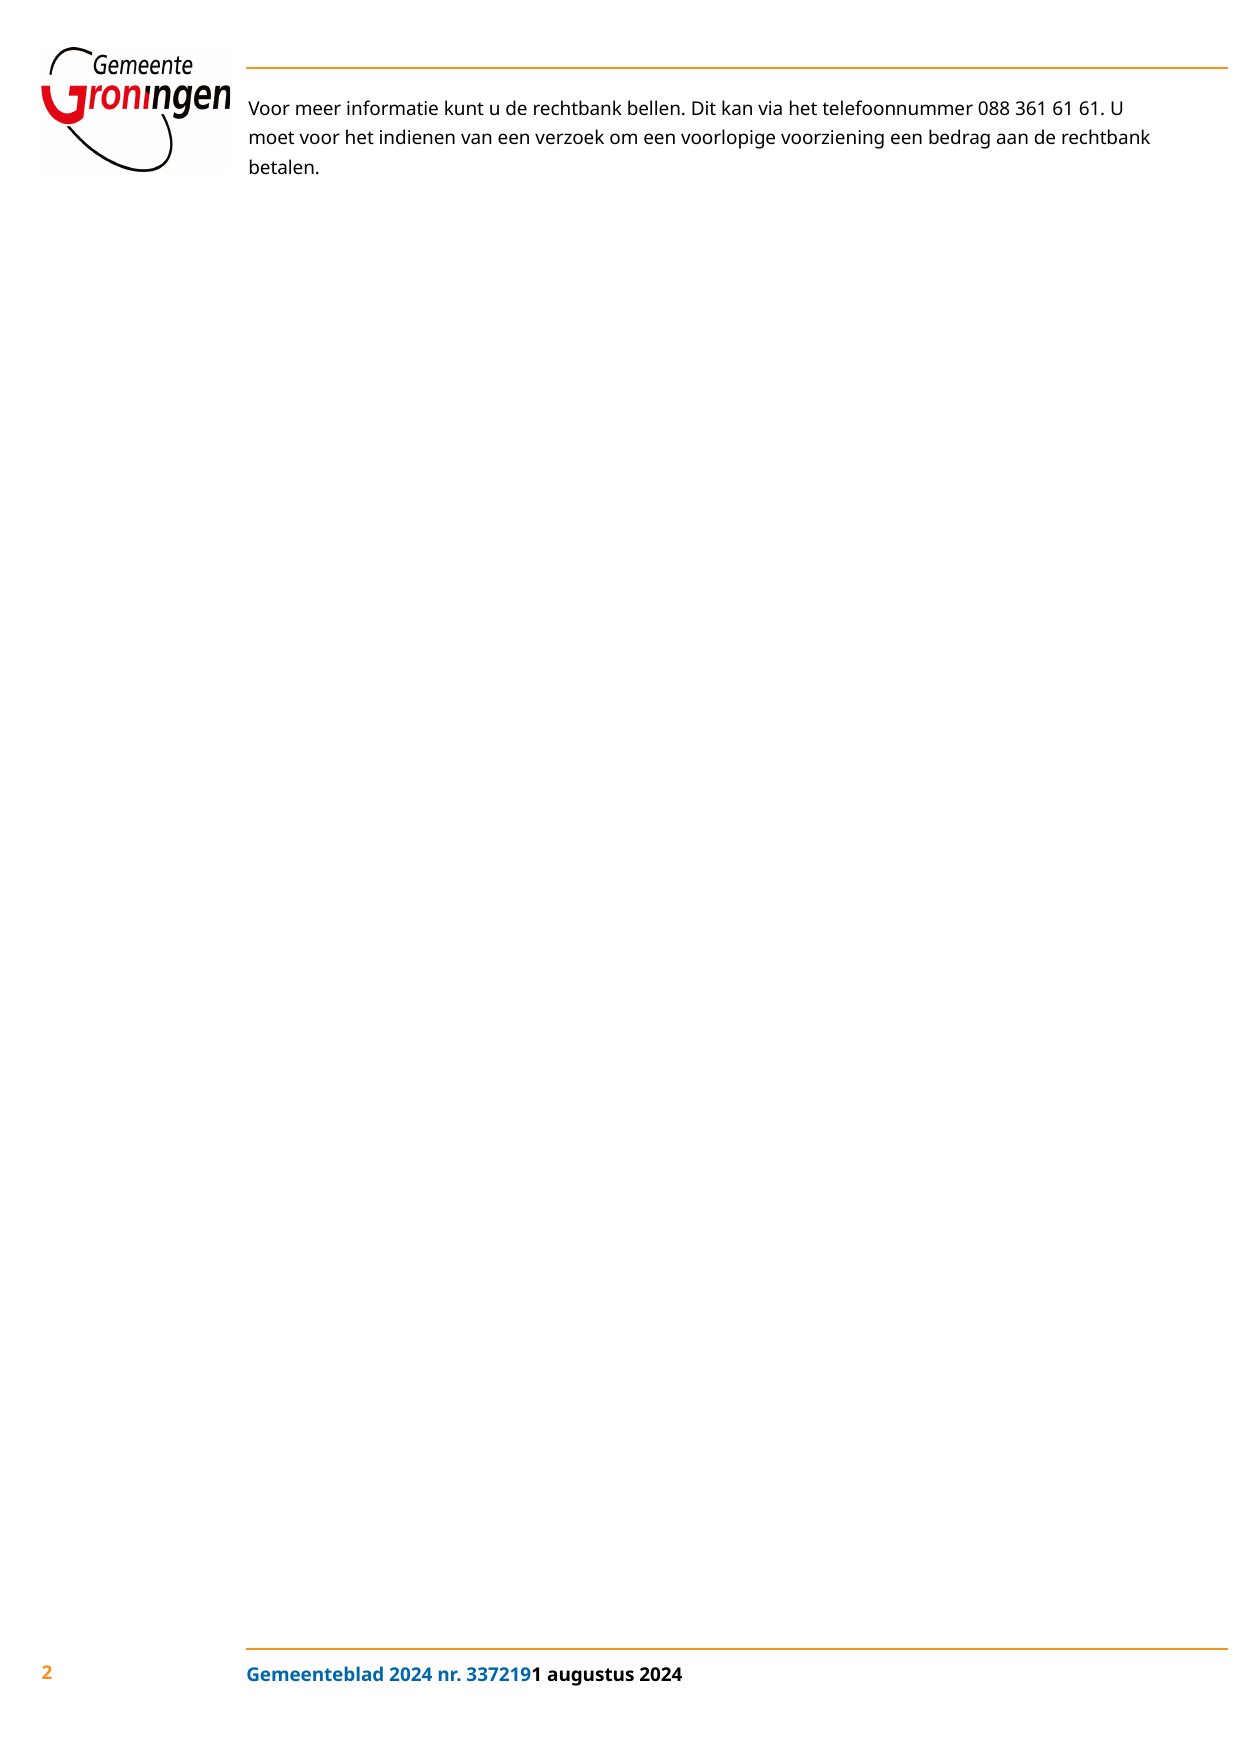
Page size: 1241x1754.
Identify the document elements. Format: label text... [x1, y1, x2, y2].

text Voor meer informatie kunt u de rechtbank bellen. Dit kan via het telefoonnummer 088 361 61 61. U moet voor het indienen van een verzoek om een voorlopige voorziening een bedrag aan de rechtbank betalen. [248, 95, 1152, 180]
picture [41, 47, 231, 172]
